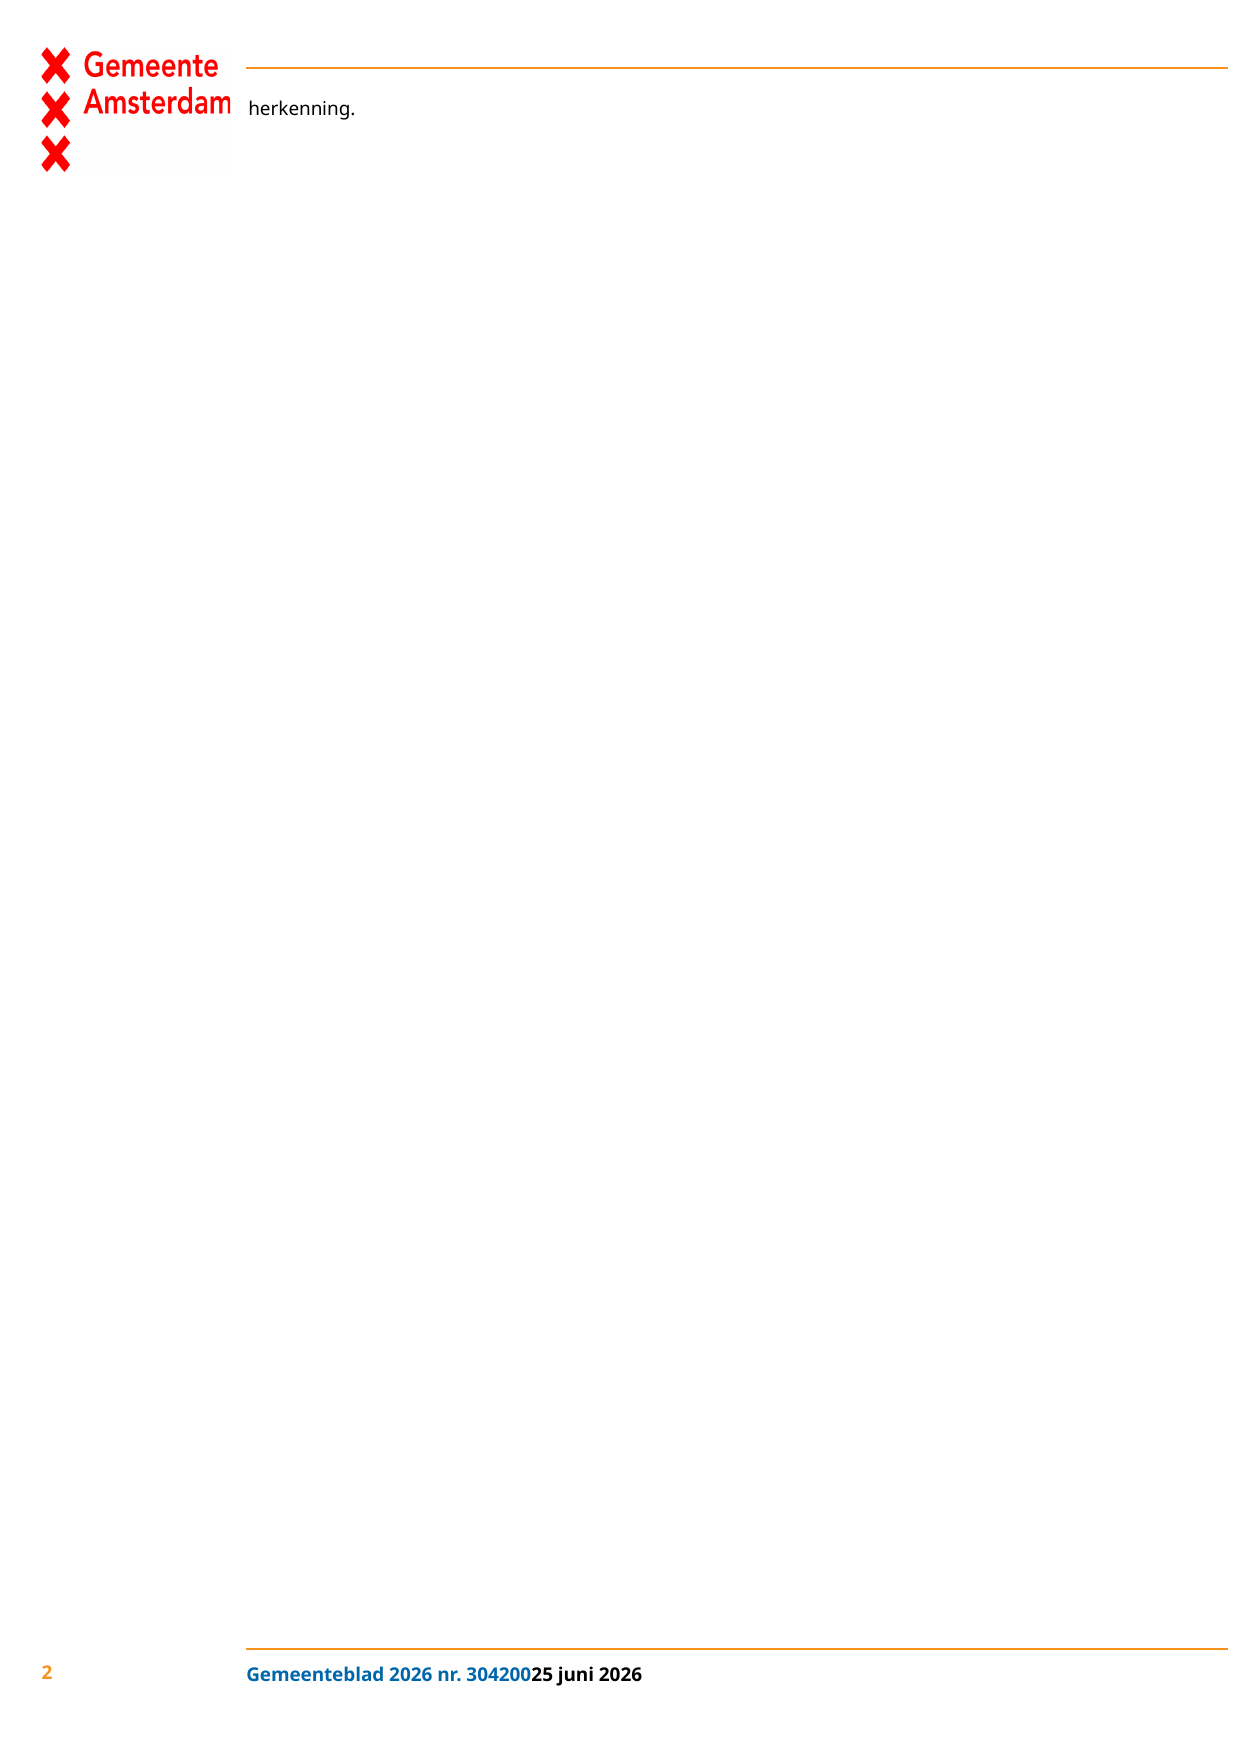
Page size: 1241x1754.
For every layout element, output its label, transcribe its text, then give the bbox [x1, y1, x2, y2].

text herkenning. [248, 95, 1152, 121]
picture [41, 47, 231, 172]
